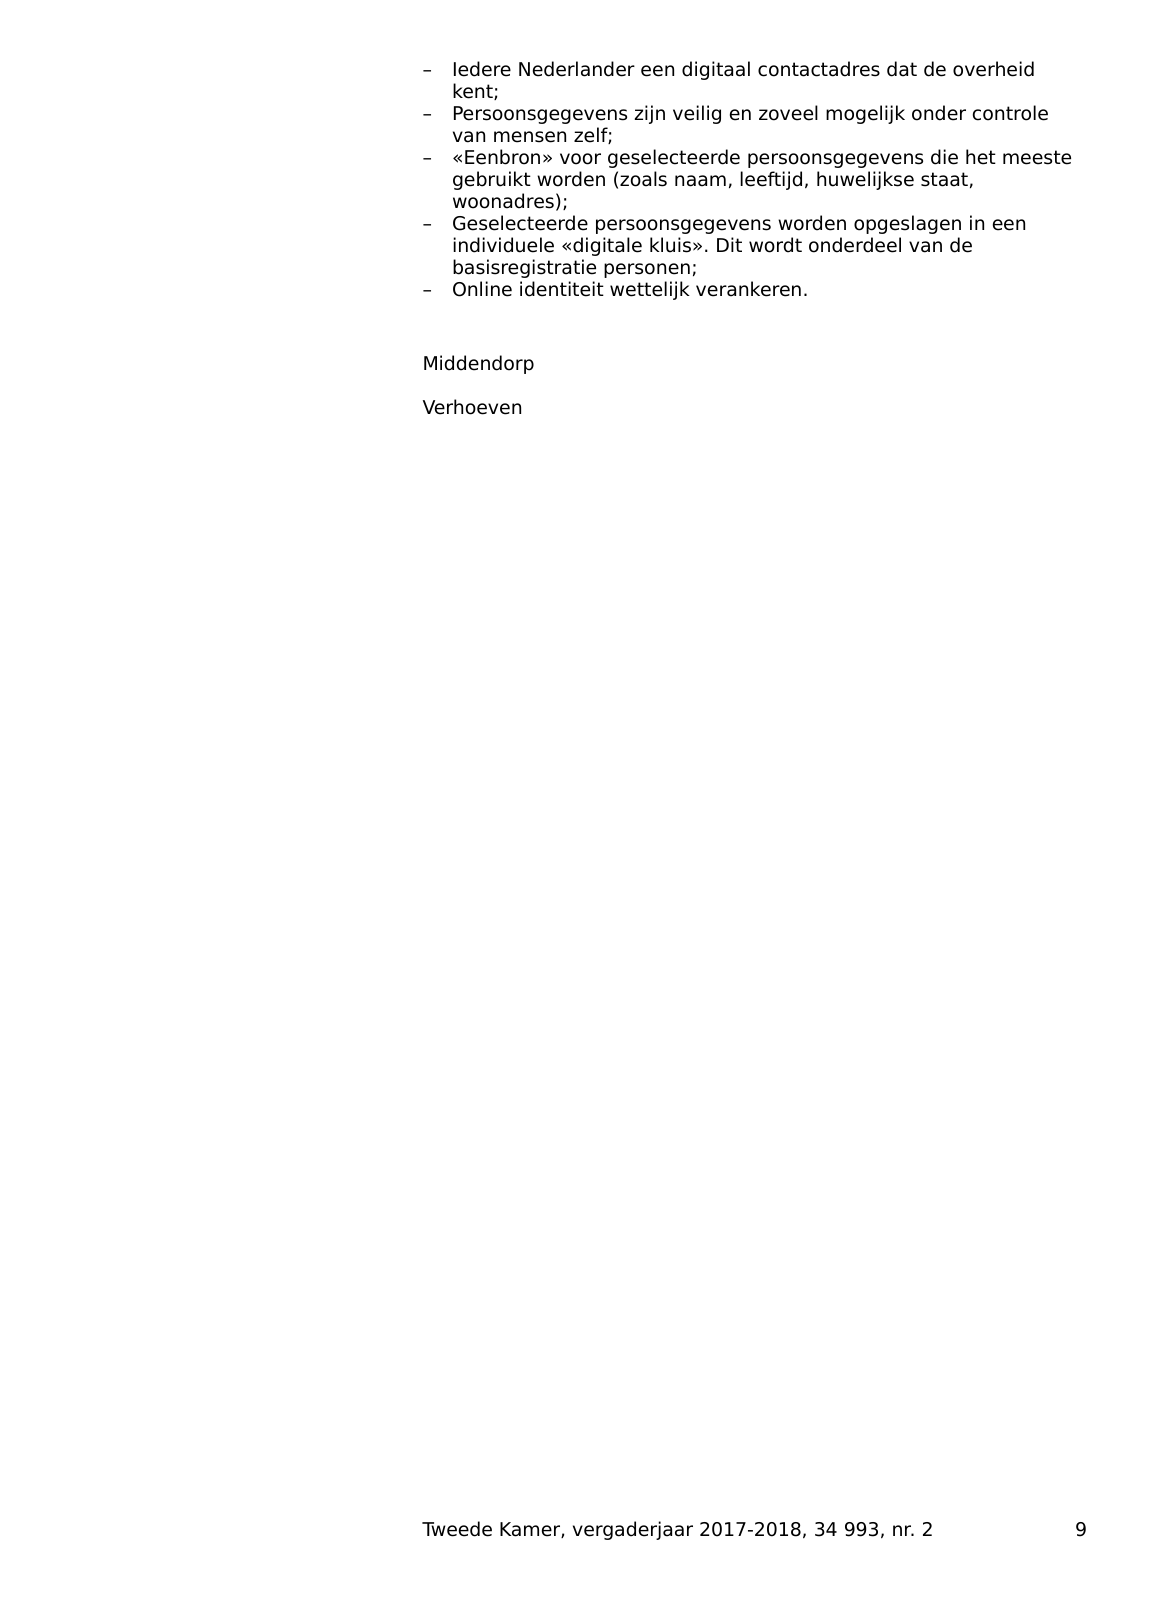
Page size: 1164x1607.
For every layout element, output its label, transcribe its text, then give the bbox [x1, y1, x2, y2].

text – Iedere Nederlander een digitaal contactadres dat de overheid kent; [422, 59, 1087, 103]
text – Persoonsgegevens zijn veilig en zoveel mogelijk onder controle van mensen zelf; [422, 103, 1087, 147]
text – «Eenbron» voor geselecteerde persoonsgegevens die het meeste gebruikt worden (zoals naam, leeftijd, huwelijkse staat, woonadres); [422, 147, 1087, 213]
text Middendorp Verhoeven [422, 331, 1087, 419]
text – Geselecteerde persoonsgegevens worden opgeslagen in een individuele «digitale kluis». Dit wordt onderdeel van de basisregistratie personen; [422, 213, 1087, 279]
text – Online identiteit wettelijk verankeren. [422, 279, 1087, 301]
